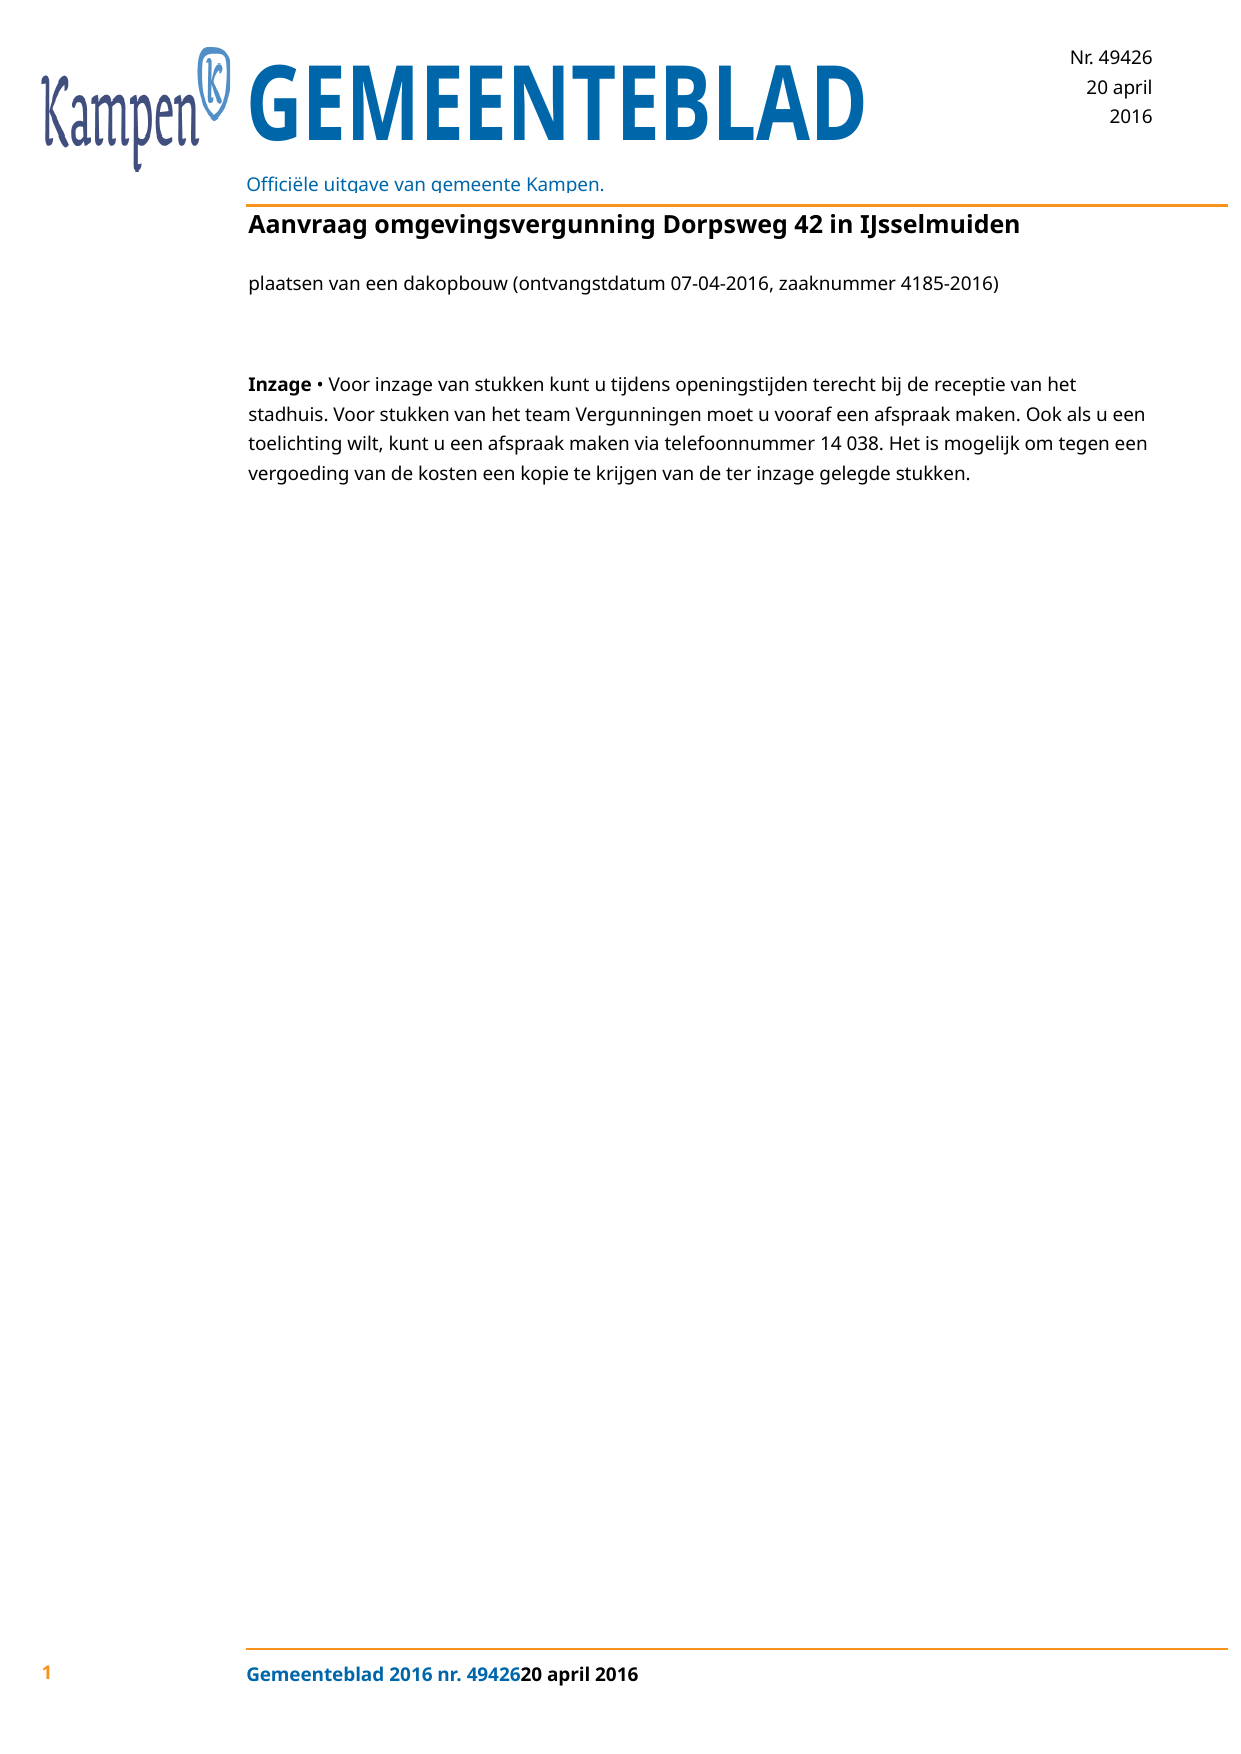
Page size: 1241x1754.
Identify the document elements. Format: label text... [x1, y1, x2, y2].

picture [41, 47, 231, 172]
text Inzage • Voor inzage van stukken kunt u tijdens openingstijden terecht bij de receptie van het stadhuis. Voor stukken van het team Vergunningen moet u vooraf een afspraak maken. Ook als u een toelichting wilt, kunt u een afspraak maken via telefoonnummer 14 038. Het is mogelijk om tegen een vergoeding van de kosten een kopie te krijgen van de ter inzage gelegde stukken. [248, 371, 1152, 486]
text Aanvraag omgevingsvergunning Dorpsweg 42 in IJsselmuiden [248, 207, 1152, 241]
text plaatsen van een dakopbouw (ontvangstdatum 07-04-2016, zaaknummer 4185-2016) [248, 270, 1152, 296]
